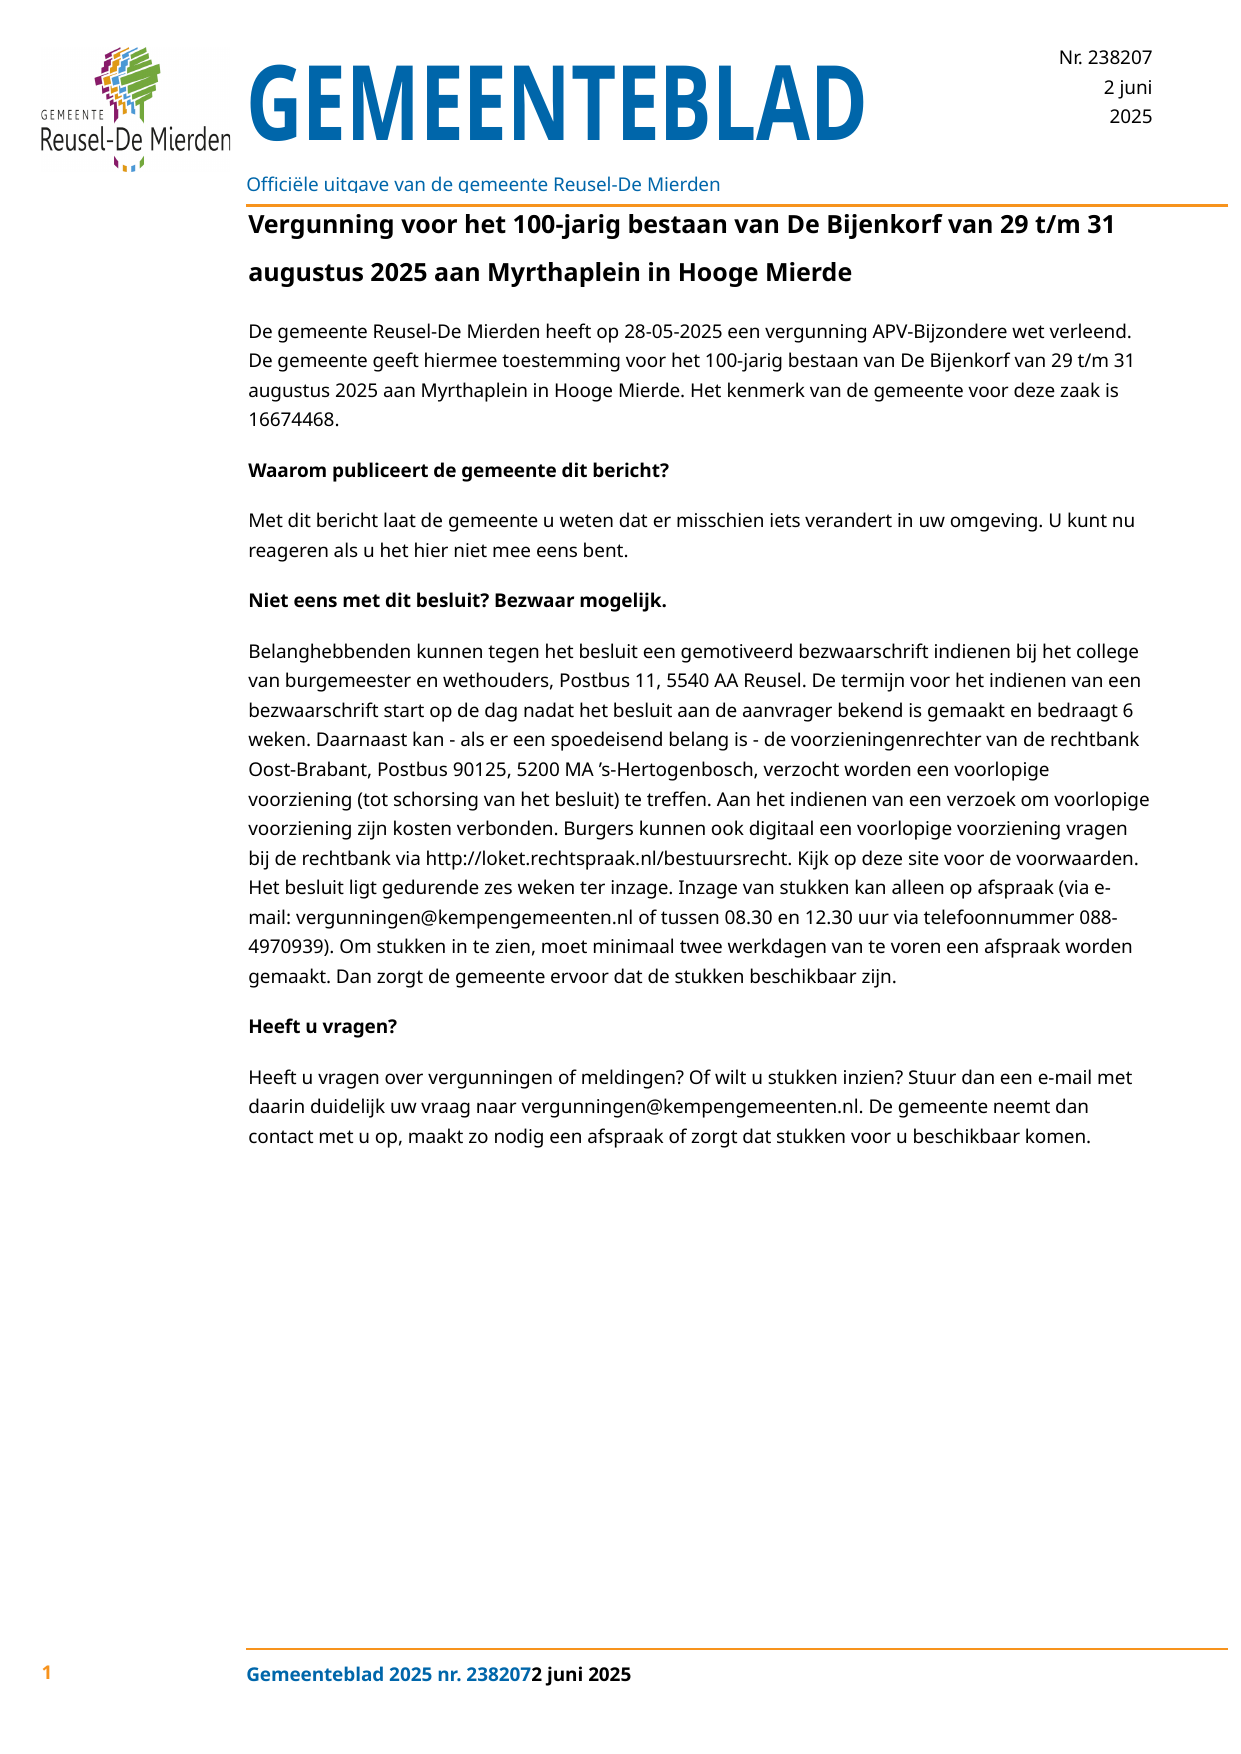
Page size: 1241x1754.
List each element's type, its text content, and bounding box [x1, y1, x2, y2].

text Waarom publiceert de gemeente dit bericht? [248, 457, 1152, 483]
text Heeft u vragen over vergunningen of meldingen? Of wilt u stukken inzien? Stuur dan een e-mail met daarin duidelijk uw vraag naar vergunningen@kempengemeenten.nl. De gemeente neemt dan contact met u op, maakt zo nodig een afspraak of zorgt dat stukken voor u beschikbaar komen. [248, 1064, 1152, 1149]
text Heeft u vragen? [248, 1014, 1152, 1039]
text Niet eens met dit besluit? Bezwaar mogelijk. [248, 587, 1152, 613]
text De gemeente Reusel-De Mierden heeft op 28-05-2025 een vergunning APV-Bijzondere wet verleend. De gemeente geeft hiermee toestemming voor het 100-jarig bestaan van De Bijenkorf van 29 t/m 31 augustus 2025 aan Myrthaplein in Hooge Mierde. Het kenmerk van de gemeente voor deze zaak is 16674468. [248, 318, 1152, 432]
picture [41, 47, 231, 172]
text Vergunning voor het 100-jarig bestaan van De Bijenkorf van 29 t/m 31 augustus 2025 aan Myrthaplein in Hooge Mierde [248, 207, 1152, 288]
text Met dit bericht laat de gemeente u weten dat er misschien iets verandert in uw omgeving. U kunt nu reageren als u het hier niet mee eens bent. [248, 507, 1152, 563]
text Belanghebbenden kunnen tegen het besluit een gemotiveerd bezwaarschrift indienen bij het college van burgemeester en wethouders, Postbus 11, 5540 AA Reusel. De termijn voor het indienen van een bezwaarschrift start op de dag nadat het besluit aan de aanvrager bekend is gemaakt en bedraagt 6 weken. Daarnaast kan - als er een spoedeisend belang is - de voorzieningenrechter van de rechtbank Oost-Brabant, Postbus 90125, 5200 MA ’s-Hertogenbosch, verzocht worden een voorlopige voorziening (tot schorsing van het besluit) te treffen. Aan het indienen van een verzoek om voorlopige voorziening zijn kosten verbonden. Burgers kunnen ook digitaal een voorlopige voorziening vragen bij de rechtbank via http://loket.rechtspraak.nl/bestuursrecht. Kijk op deze site voor de voorwaarden. Het besluit ligt gedurende zes weken ter inzage. Inzage van stukken kan alleen op afspraak (via e-mail: vergunningen@kempengemeenten.nl of tussen 08.30 en 12.30 uur via telefoonnummer 088-4970939). Om stukken in te zien, moet minimaal twee werkdagen van te voren een afspraak worden gemaakt. Dan zorgt de gemeente ervoor dat de stukken beschikbaar zijn. [248, 638, 1152, 989]
